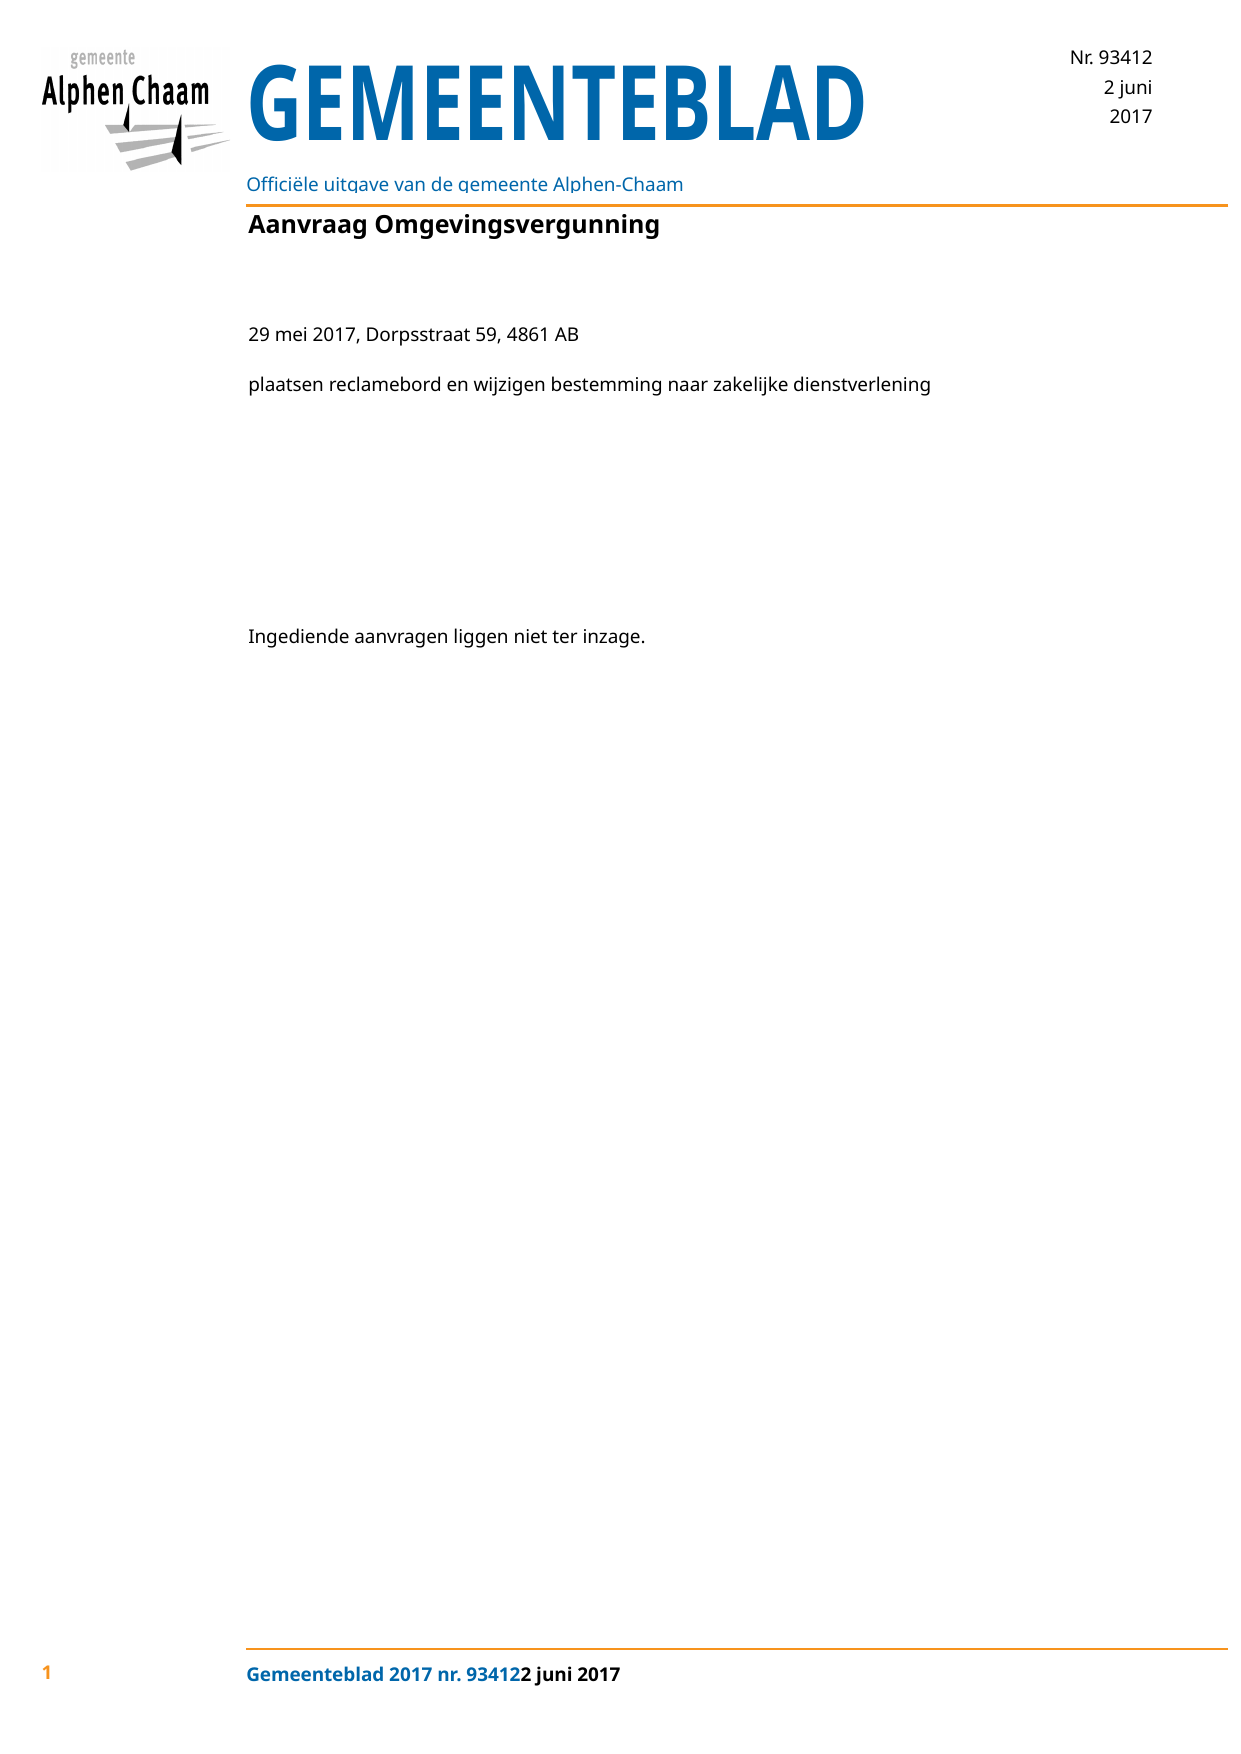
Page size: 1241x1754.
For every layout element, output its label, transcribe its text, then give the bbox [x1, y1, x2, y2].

text plaatsen reclamebord en wijzigen bestemming naar zakelijke dienstverlening [248, 371, 1152, 397]
picture [41, 47, 231, 172]
text 29 mei 2017, Dorpsstraat 59, 4861 AB [248, 321, 1152, 346]
text Aanvraag Omgevingsvergunning [248, 207, 1152, 241]
text Ingediende aanvragen liggen niet ter inzage. [248, 623, 1152, 649]
